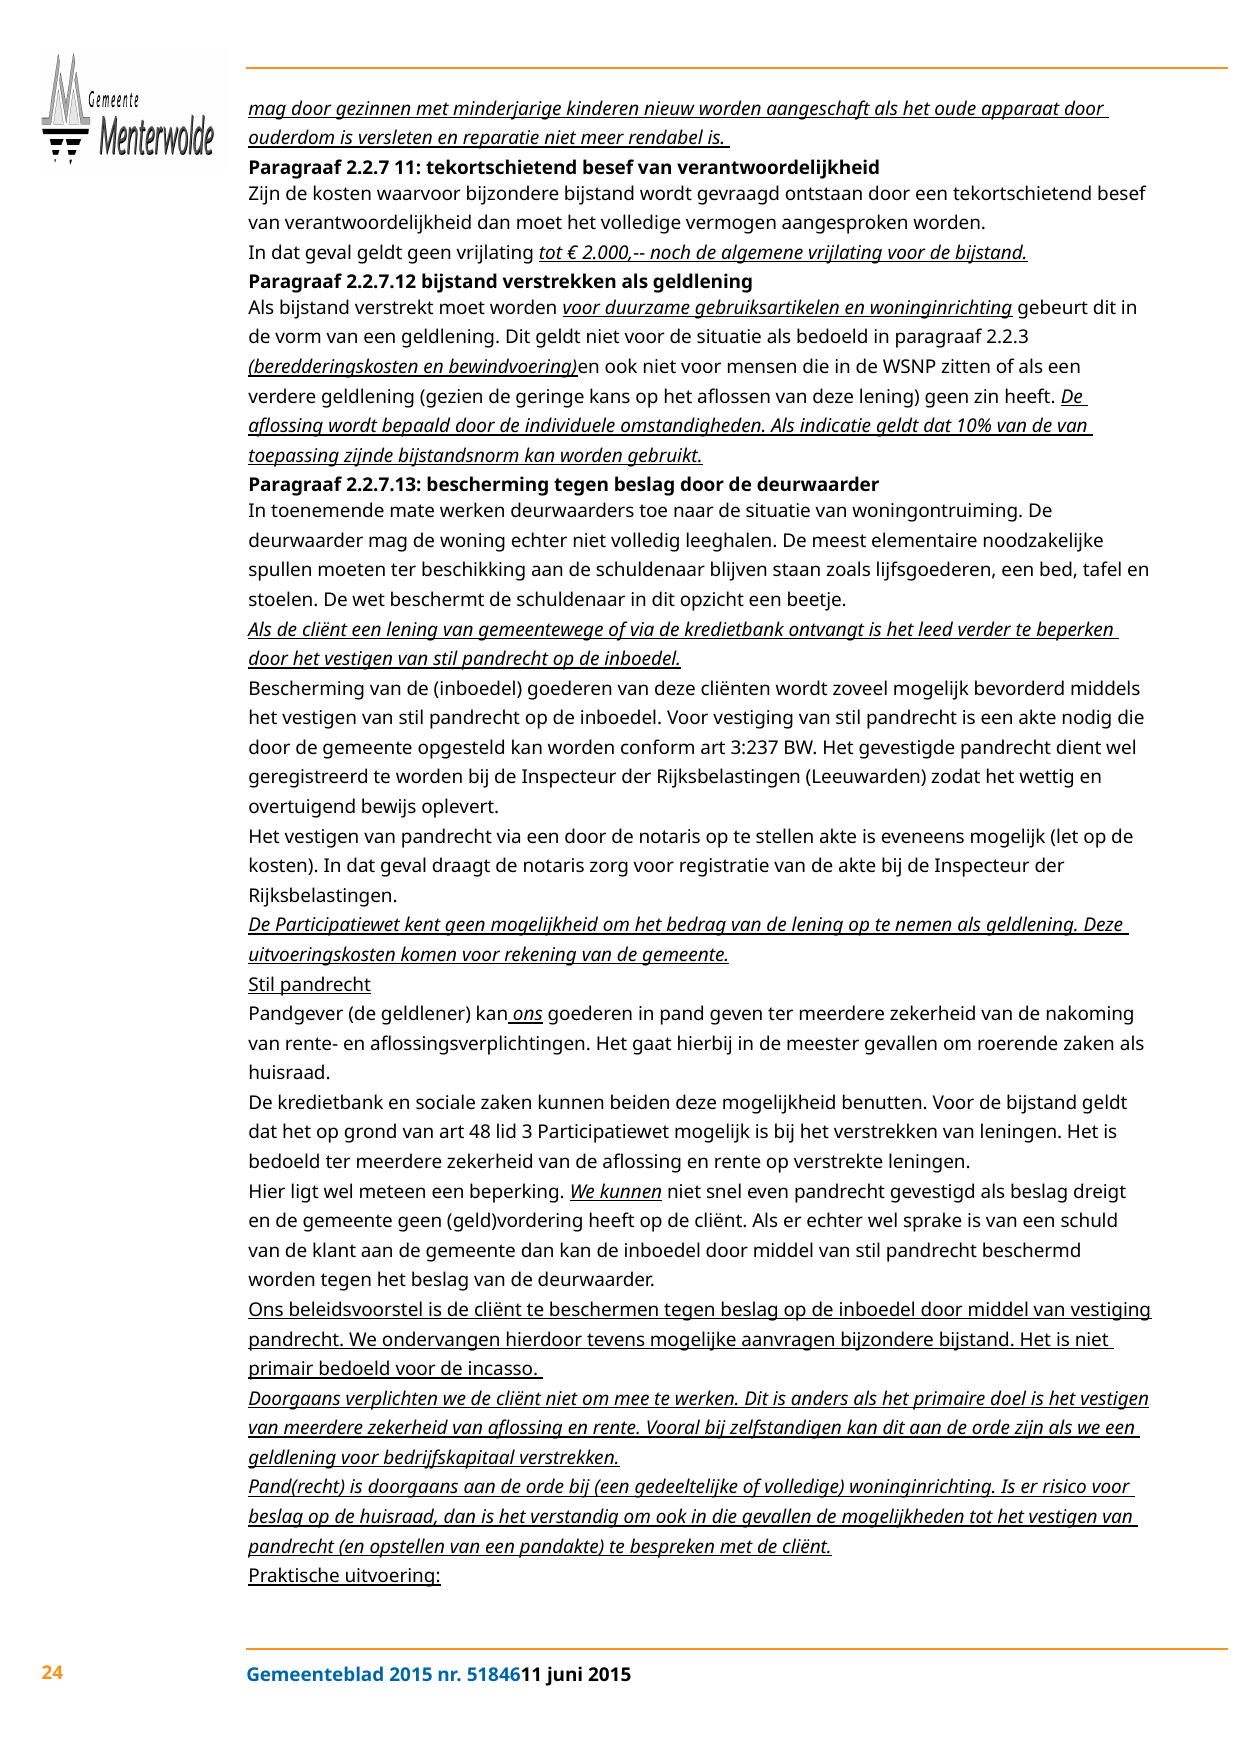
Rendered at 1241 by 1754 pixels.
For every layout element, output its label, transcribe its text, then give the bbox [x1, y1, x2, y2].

text Hier ligt wel meteen een beperking. We kunnen niet snel even pandrecht gevestigd als beslag dreigt en de gemeente geen (geld)vordering heeft op de cliënt. Als er echter wel sprake is van een schuld van de klant aan de gemeente dan kan de inboedel door middel van stil pandrecht beschermd worden tegen het beslag van de deurwaarder. [248, 1178, 1152, 1292]
text Paragraaf 2.2.7.12 bijstand verstrekken als geldlening [248, 268, 1152, 294]
text In dat geval geldt geen vrijlating tot € 2.000,-- noch de algemene vrijlating voor de bijstand. [248, 239, 1152, 264]
text Doorgaans verplichten we de cliënt niet om mee te werken. Dit is anders als het primaire doel is het vestigen van meerdere zekerheid van aflossing en rente. Vooral bij zelfstandigen kan dit aan de orde zijn als we een geldlening voor bedrijfskapitaal verstrekken. [248, 1385, 1152, 1470]
text mag door gezinnen met minderjarige kinderen nieuw worden aangeschaft als het oude apparaat door ouderdom is versleten en reparatie niet meer rendabel is. [248, 95, 1152, 150]
text Zijn de kosten waarvoor bijzondere bijstand wordt gevraagd ontstaan door een tekortschietend besef van verantwoordelijkheid dan moet het volledige vermogen aangesproken worden. [248, 180, 1152, 235]
text Praktische uitvoering: [248, 1562, 1152, 1588]
text Het vestigen van pandrecht via een door de notaris op te stellen akte is eveneens mogelijk (let op de kosten). In dat geval draagt de notaris zorg voor registratie van de akte bij de Inspecteur der Rijksbelastingen. [248, 823, 1152, 908]
text pandrecht. We ondervangen hierdoor tevens mogelijke aanvragen bijzondere bijstand. Het is niet primair bedoeld voor de incasso. [248, 1319, 1152, 1381]
text Pandgever (de geldlener) kan ons goederen in pand geven ter meerdere zekerheid van de nakoming van rente- en aflossingsverplichtingen. Het gaat hierbij in de meester gevallen om roerende zaken als huisraad. [248, 1000, 1152, 1085]
text In toenemende mate werken deurwaarders toe naar de situatie van woningontruiming. De deurwaarder mag de woning echter niet volledig leeghalen. De meest elementaire noodzakelijke spullen moeten ter beschikking aan de schuldenaar blijven staan zoals lijfsgoederen, een bed, tafel en stoelen. De wet beschermt de schuldenaar in dit opzicht een beetje. [248, 497, 1152, 612]
picture [41, 47, 231, 172]
text Paragraaf 2.2.7.13: bescherming tegen beslag door de deurwaarder [248, 472, 1152, 497]
text Stil pandrecht [248, 971, 1152, 996]
text Bescherming van de (inboedel) goederen van deze cliënten wordt zoveel mogelijk bevorderd middels het vestigen van stil pandrecht op de inboedel. Voor vestiging van stil pandrecht is een akte nodig die door de gemeente opgesteld kan worden conform art 3:237 BW. Het gevestigde pandrecht dient wel geregistreerd te worden bij de Inspecteur der Rijksbelastingen (Leeuwarden) zodat het wettig en overtuigend bewijs oplevert. [248, 675, 1152, 819]
text De Participatiewet kent geen mogelijkheid om het bedrag van de lening op te nemen als geldlening. Deze uitvoeringskosten komen voor rekening van de gemeente. [248, 912, 1152, 967]
text De kredietbank en sociale zaken kunnen beiden deze mogelijkheid benutten. Voor de bijstand geldt dat het op grond van art 48 lid 3 Participatiewet mogelijk is bij het verstrekken van leningen. Het is bedoeld ter meerdere zekerheid van de aflossing en rente op verstrekte leningen. [248, 1089, 1152, 1174]
text Als de cliënt een lening van gemeentewege of via de kredietbank ontvangt is het leed verder te beperken door het vestigen van stil pandrecht op de inboedel. [248, 616, 1152, 671]
text Paragraaf 2.2.7 11: tekortschietend besef van verantwoordelijkheid [248, 154, 1152, 180]
text Ons beleidsvoorstel is de cliënt te beschermen tegen beslag op de inboedel door middel van vestiging [248, 1296, 1152, 1318]
text Als bijstand verstrekt moet worden voor duurzame gebruiksartikelen en woninginrichting gebeurt dit in de vorm van een geldlening. Dit geldt niet voor de situatie als bedoeld in paragraaf 2.2.3 (beredderingskosten en bewindvoering)en ook niet voor mensen die in de WSNP zitten of als een verdere geldlening (gezien de geringe kans op het aflossen van deze lening) geen zin heeft. De aflossing wordt bepaald door de individuele omstandigheden. Als indicatie geldt dat 10% van de van toepassing zijnde bijstandsnorm kan worden gebruikt. [248, 294, 1152, 468]
text Pand(recht) is doorgaans aan de orde bij (een gedeeltelijke of volledige) woninginrichting. Is er risico voor beslag op de huisraad, dan is het verstandig om ook in die gevallen de mogelijkheden tot het vestigen van pandrecht (en opstellen van een pandakte) te bespreken met de cliënt. [248, 1474, 1152, 1558]
